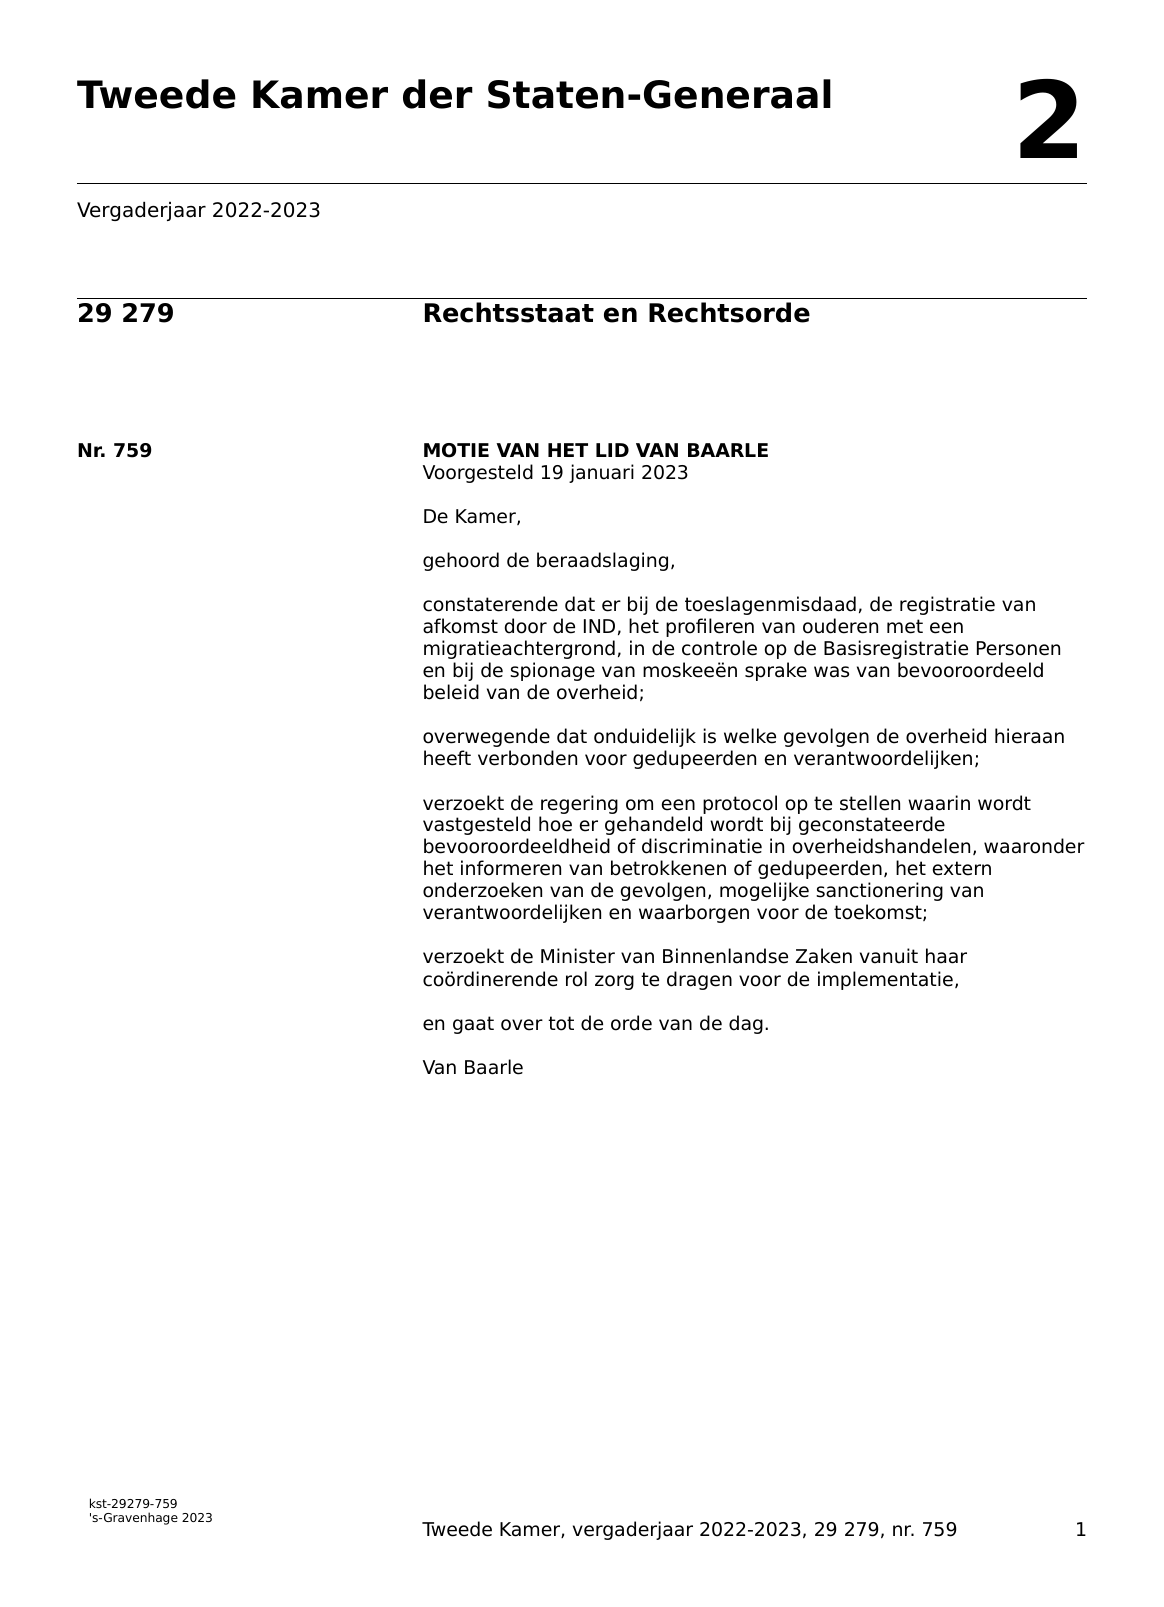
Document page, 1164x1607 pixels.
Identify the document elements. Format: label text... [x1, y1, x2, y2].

text De Kamer, [422, 506, 1087, 528]
table_header Tweede Kamer der Staten-Generaal [77, 59, 886, 183]
text verzoekt de regering om een protocol op te stellen waarin wordt vastgesteld hoe er gehandeld wordt bij geconstateerde bevooroordeeldheid of discriminatie in overheidshandelen, waaronder het informeren van betrokkenen of gedupeerden, het extern onderzoeken van de gevolgen, mogelijke sanctionering van verantwoordelijken en waarborgen voor de toekomst; [422, 792, 1087, 924]
text constaterende dat er bij de toeslagenmisdaad, de registratie van afkomst door de IND, het profileren van ouderen met een migratieachtergrond, in de controle op de Basisregistratie Personen en bij de spionage van moskeeën sprake was van bevooroordeeld beleid van de overheid; [422, 594, 1087, 704]
table_cell Vergaderjaar 2022-2023 [77, 184, 1087, 298]
text kst-29279-759 [88, 1497, 323, 1511]
text Voorgesteld 19 januari 2023 [422, 462, 1087, 484]
text Van Baarle [422, 1057, 1087, 1079]
table_header 2 [886, 59, 1087, 183]
text 's-Gravenhage 2023 [88, 1511, 323, 1525]
text gehoord de beraadslaging, [422, 550, 1087, 572]
subtitle Nr. 759 MOTIE VAN HET LID VAN BAARLE [77, 440, 1087, 462]
subtitle 29 279 Rechtsstaat en Rechtsorde [77, 299, 1087, 329]
text en gaat over tot de orde van de dag. [422, 1013, 1087, 1034]
text overwegende dat onduidelijk is welke gevolgen de overheid hieraan heeft verbonden voor gedupeerden en verantwoordelijken; [422, 726, 1087, 770]
text verzoekt de Minister van Binnenlandse Zaken vanuit haar coördinerende rol zorg te dragen voor de implementatie, [422, 946, 1087, 990]
